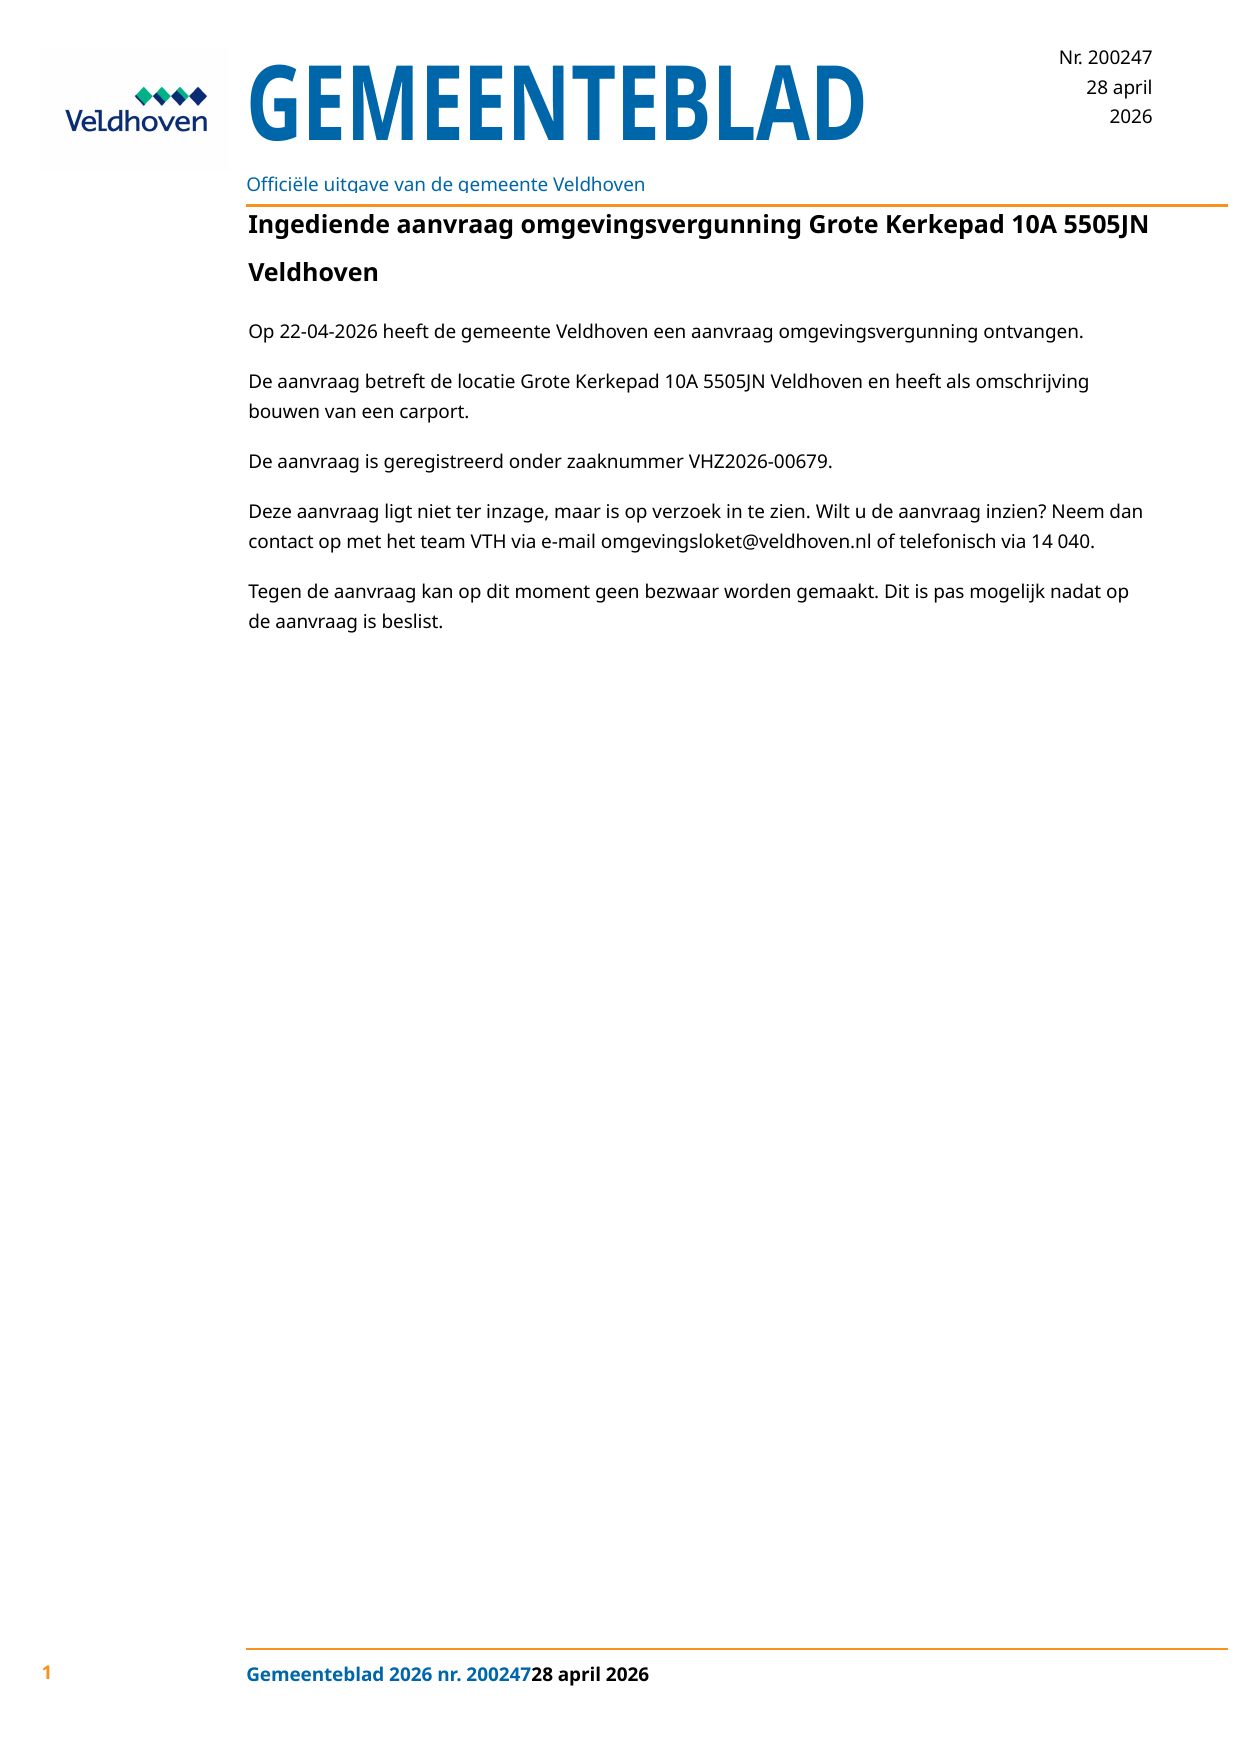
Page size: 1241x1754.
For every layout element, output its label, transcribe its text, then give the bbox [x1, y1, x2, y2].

text Tegen de aanvraag kan op dit moment geen bezwaar worden gemaakt. Dit is pas mogelijk nadat op de aanvraag is beslist. [248, 579, 1152, 634]
text De aanvraag betreft de locatie Grote Kerkepad 10A 5505JN Veldhoven en heeft als omschrijving bouwen van een carport. [248, 368, 1152, 424]
text Ingediende aanvraag omgevingsvergunning Grote Kerkepad 10A 5505JN Veldhoven [248, 207, 1152, 288]
text Deze aanvraag ligt niet ter inzage, maar is op verzoek in te zien. Wilt u de aanvraag inzien? Neem dan contact op met het team VTH via e-mail omgevingsloket@veldhoven.nl of telefonisch via 14 040. [248, 499, 1152, 554]
picture [41, 47, 231, 172]
text De aanvraag is geregistreerd onder zaaknummer VHZ2026-00679. [248, 448, 1152, 474]
text Op 22-04-2026 heeft de gemeente Veldhoven een aanvraag omgevingsvergunning ontvangen. [248, 318, 1152, 344]
